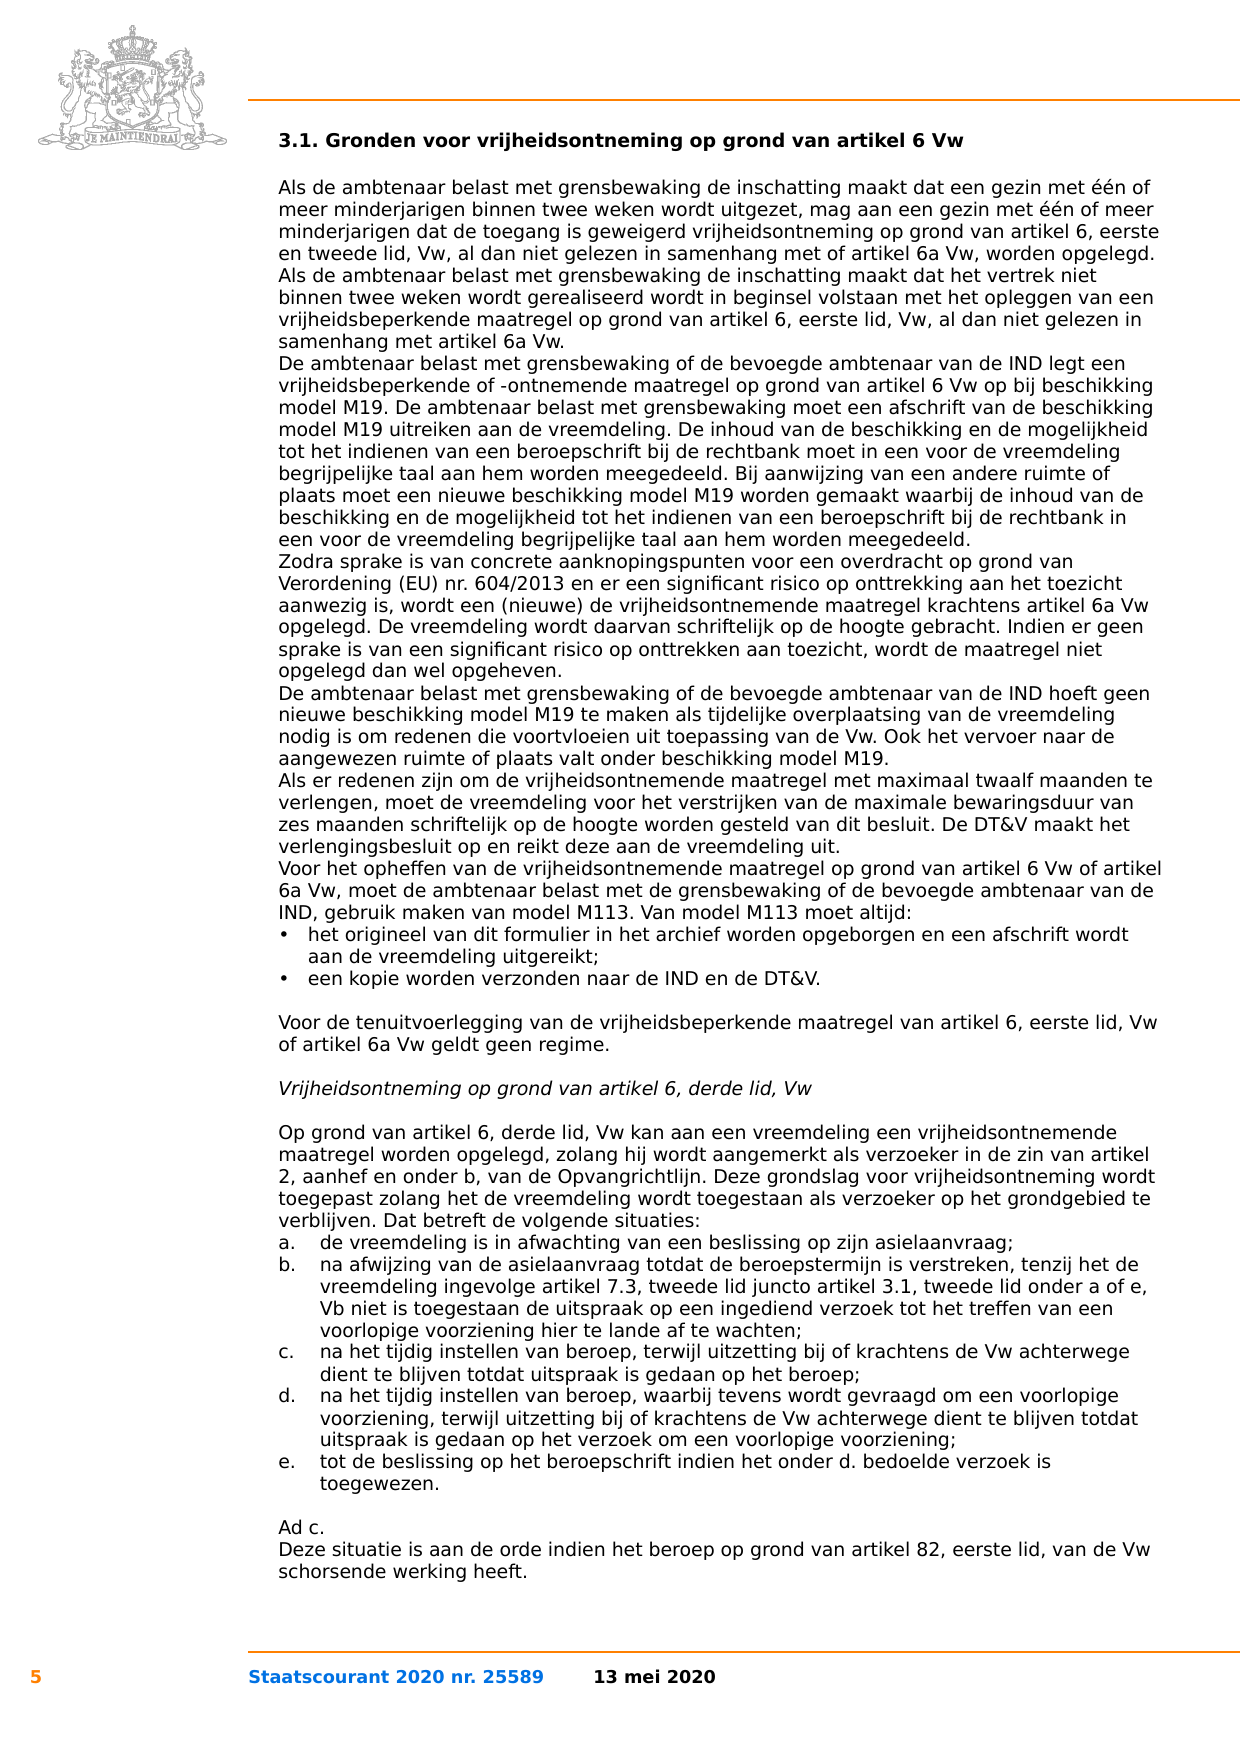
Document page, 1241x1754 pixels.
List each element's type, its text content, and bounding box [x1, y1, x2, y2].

text De ambtenaar belast met grensbewaking of de bevoegde ambtenaar van de IND legt een vrijheidsbeperkende of -ontnemende maatregel op grond van artikel 6 Vw op bij beschikking model M19. De ambtenaar belast met grensbewaking moet een afschrift van de beschikking model M19 uitreiken aan de vreemdeling. De inhoud van de beschikking en de mogelijkheid tot het indienen van een beroepschrift bij de rechtbank moet in een voor de vreemdeling begrijpelijke taal aan hem worden meegedeeld. Bij aanwijzing van een andere ruimte of plaats moet een nieuwe beschikking model M19 worden gemaakt waarbij de inhoud van de beschikking en de mogelijkheid tot het indienen van een beroepschrift bij de rechtbank in een voor de vreemdeling begrijpelijke taal aan hem worden meegedeeld. [278, 353, 1163, 551]
text d. na het tijdig instellen van beroep, waarbij tevens wordt gevraagd om een voorlopige voorziening, terwijl uitzetting bij of krachtens de Vw achterwege dient te blijven totdat uitspraak is gedaan op het verzoek om een voorlopige voorziening; [278, 1385, 1163, 1451]
text Voor de tenuitvoerlegging van de vrijheidsbeperkende maatregel van artikel 6, eerste lid, Vw of artikel 6a Vw geldt geen regime. [278, 1012, 1163, 1056]
text Zodra sprake is van concrete aanknopingspunten voor een overdracht op grond van Verordening (EU) nr. 604/2013 en er een significant risico op onttrekking aan het toezicht aanwezig is, wordt een (nieuwe) de vrijheidsontnemende maatregel krachtens artikel 6a Vw opgelegd. De vreemdeling wordt daarvan schriftelijk op de hoogte gebracht. Indien er geen sprake is van een significant risico op onttrekken aan toezicht, wordt de maatregel niet opgelegd dan wel opgeheven. [278, 551, 1163, 682]
text De ambtenaar belast met grensbewaking of de bevoegde ambtenaar van de IND hoeft geen nieuwe beschikking model M19 te maken als tijdelijke overplaatsing van de vreemdeling nodig is om redenen die voortvloeien uit toepassing van de Vw. Ook het vervoer naar de aangewezen ruimte of plaats valt onder beschikking model M19. [278, 682, 1163, 770]
picture [38, 25, 227, 150]
text Deze situatie is aan de orde indien het beroep op grond van artikel 82, eerste lid, van de Vw schorsende werking heeft. [278, 1539, 1163, 1583]
text Op grond van artikel 6, derde lid, Vw kan aan een vreemdeling een vrijheidsontnemende maatregel worden opgelegd, zolang hij wordt aangemerkt als verzoeker in de zin van artikel 2, aanhef en onder b, van de Opvangrichtlijn. Deze grondslag voor vrijheidsontneming wordt toegepast zolang het de vreemdeling wordt toegestaan als verzoeker op het grondgebied te verblijven. Dat betreft de volgende situaties: [278, 1122, 1163, 1232]
subtitle Vrijheidsontneming op grond van artikel 6, derde lid, Vw [278, 1078, 1163, 1100]
subtitle 3.1. Gronden voor vrijheidsontneming op grond van artikel 6 Vw [278, 130, 1163, 152]
text Als de ambtenaar belast met grensbewaking de inschatting maakt dat het vertrek niet binnen twee weken wordt gerealiseerd wordt in beginsel volstaan met het opleggen van een vrijheidsbeperkende maatregel op grond van artikel 6, eerste lid, Vw, al dan niet gelezen in samenhang met artikel 6a Vw. [278, 265, 1163, 353]
text • een kopie worden verzonden naar de IND en de DT&V. [278, 968, 1163, 990]
text b. na afwijzing van de asielaanvraag totdat de beroepstermijn is verstreken, tenzij het de vreemdeling ingevolge artikel 7.3, tweede lid juncto artikel 3.1, tweede lid onder a of e, Vb niet is toegestaan de uitspraak op een ingediend verzoek tot het treffen van een voorlopige voorziening hier te lande af te wachten; [278, 1253, 1163, 1341]
text a. de vreemdeling is in afwachting van een beslissing op zijn asielaanvraag; [278, 1232, 1163, 1253]
text Voor het opheffen van de vrijheidsontnemende maatregel op grond van artikel 6 Vw of artikel 6a Vw, moet de ambtenaar belast met de grensbewaking of de bevoegde ambtenaar van de IND, gebruik maken van model M113. Van model M113 moet altijd: [278, 858, 1163, 924]
text Als er redenen zijn om de vrijheidsontnemende maatregel met maximaal twaalf maanden te verlengen, moet de vreemdeling voor het verstrijken van de maximale bewaringsduur van zes maanden schriftelijk op de hoogte worden gesteld van dit besluit. De DT&V maakt het verlengingsbesluit op en reikt deze aan de vreemdeling uit. [278, 770, 1163, 858]
text Als de ambtenaar belast met grensbewaking de inschatting maakt dat een gezin met één of meer minderjarigen binnen twee weken wordt uitgezet, mag aan een gezin met één of meer minderjarigen dat de toegang is geweigerd vrijheidsontneming op grond van artikel 6, eerste en tweede lid, Vw, al dan niet gelezen in samenhang met of artikel 6a Vw, worden opgelegd. [278, 177, 1163, 265]
text Ad c. [278, 1517, 1163, 1539]
text • het origineel van dit formulier in het archief worden opgeborgen en een afschrift wordt aan de vreemdeling uitgereikt; [278, 924, 1163, 968]
text e. tot de beslissing op het beroepschrift indien het onder d. bedoelde verzoek is toegewezen. [278, 1451, 1163, 1495]
text c. na het tijdig instellen van beroep, terwijl uitzetting bij of krachtens de Vw achterwege dient te blijven totdat uitspraak is gedaan op het beroep; [278, 1341, 1163, 1385]
